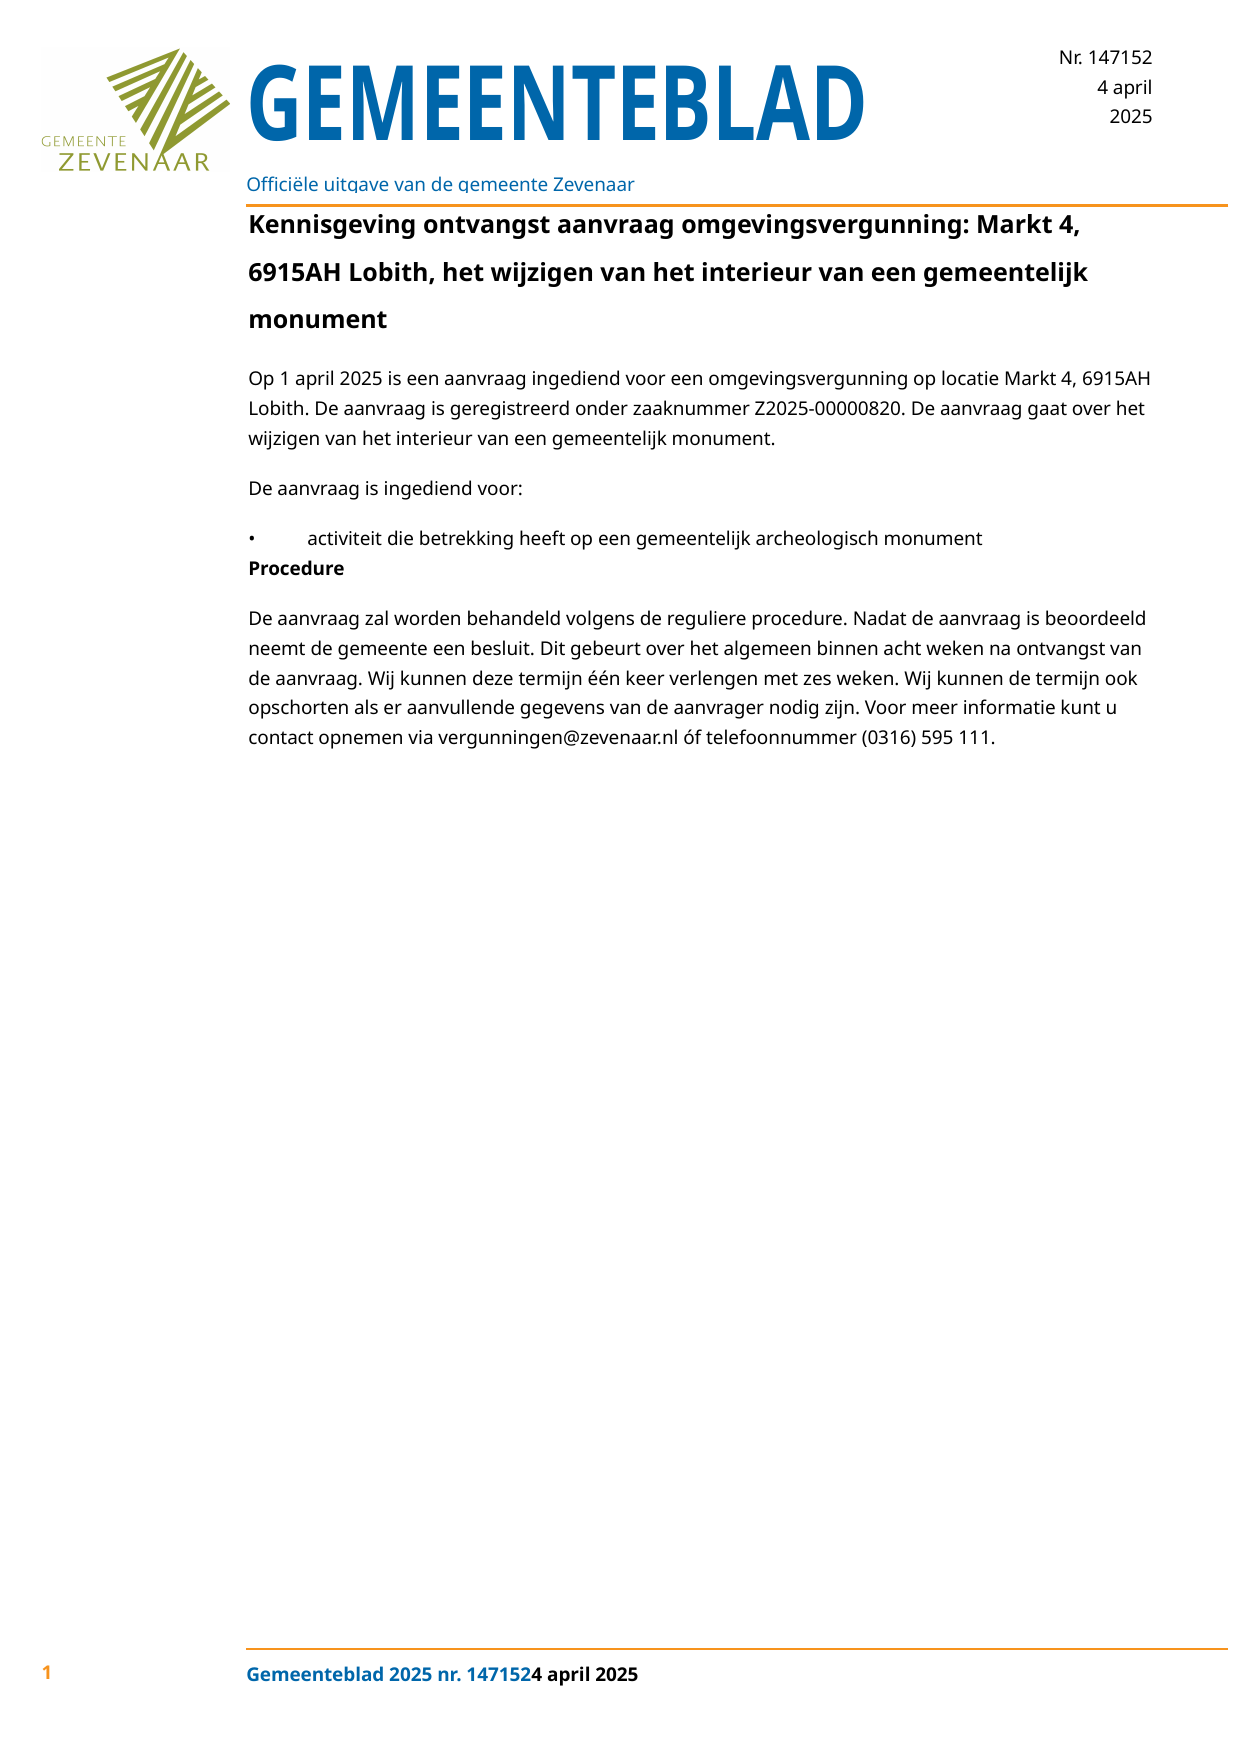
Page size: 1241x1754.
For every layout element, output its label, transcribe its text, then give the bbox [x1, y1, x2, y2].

text Kennisgeving ontvangst aanvraag omgevingsvergunning: Markt 4, 6915AH Lobith, het wijzigen van het interieur van een gemeentelijk monument [248, 207, 1152, 336]
text De aanvraag is ingediend voor: [248, 475, 1152, 501]
text De aanvraag zal worden behandeld volgens de reguliere procedure. Nadat de aanvraag is beoordeeld neemt de gemeente een besluit. Dit gebeurt over het algemeen binnen acht weken na ontvangst van de aanvraag. Wij kunnen deze termijn één keer verlengen met zes weken. Wij kunnen de termijn ook opschorten als er aanvullende gegevens van de aanvrager nodig zijn. Voor meer informatie kunt u contact opnemen via vergunningen@zevenaar.nl óf telefoonnummer (0316) 595 111. [248, 606, 1152, 749]
text Procedure [248, 555, 1152, 581]
list activiteit die betrekking heeft op een gemeentelijk archeologisch monument [248, 526, 1152, 551]
text Op 1 april 2025 is een aanvraag ingediend voor een omgevingsvergunning op locatie Markt 4, 6915AH Lobith. De aanvraag is geregistreerd onder zaaknummer Z2025-00000820. De aanvraag gaat over het wijzigen van het interieur van een gemeentelijk monument. [248, 366, 1152, 450]
picture [41, 47, 231, 172]
